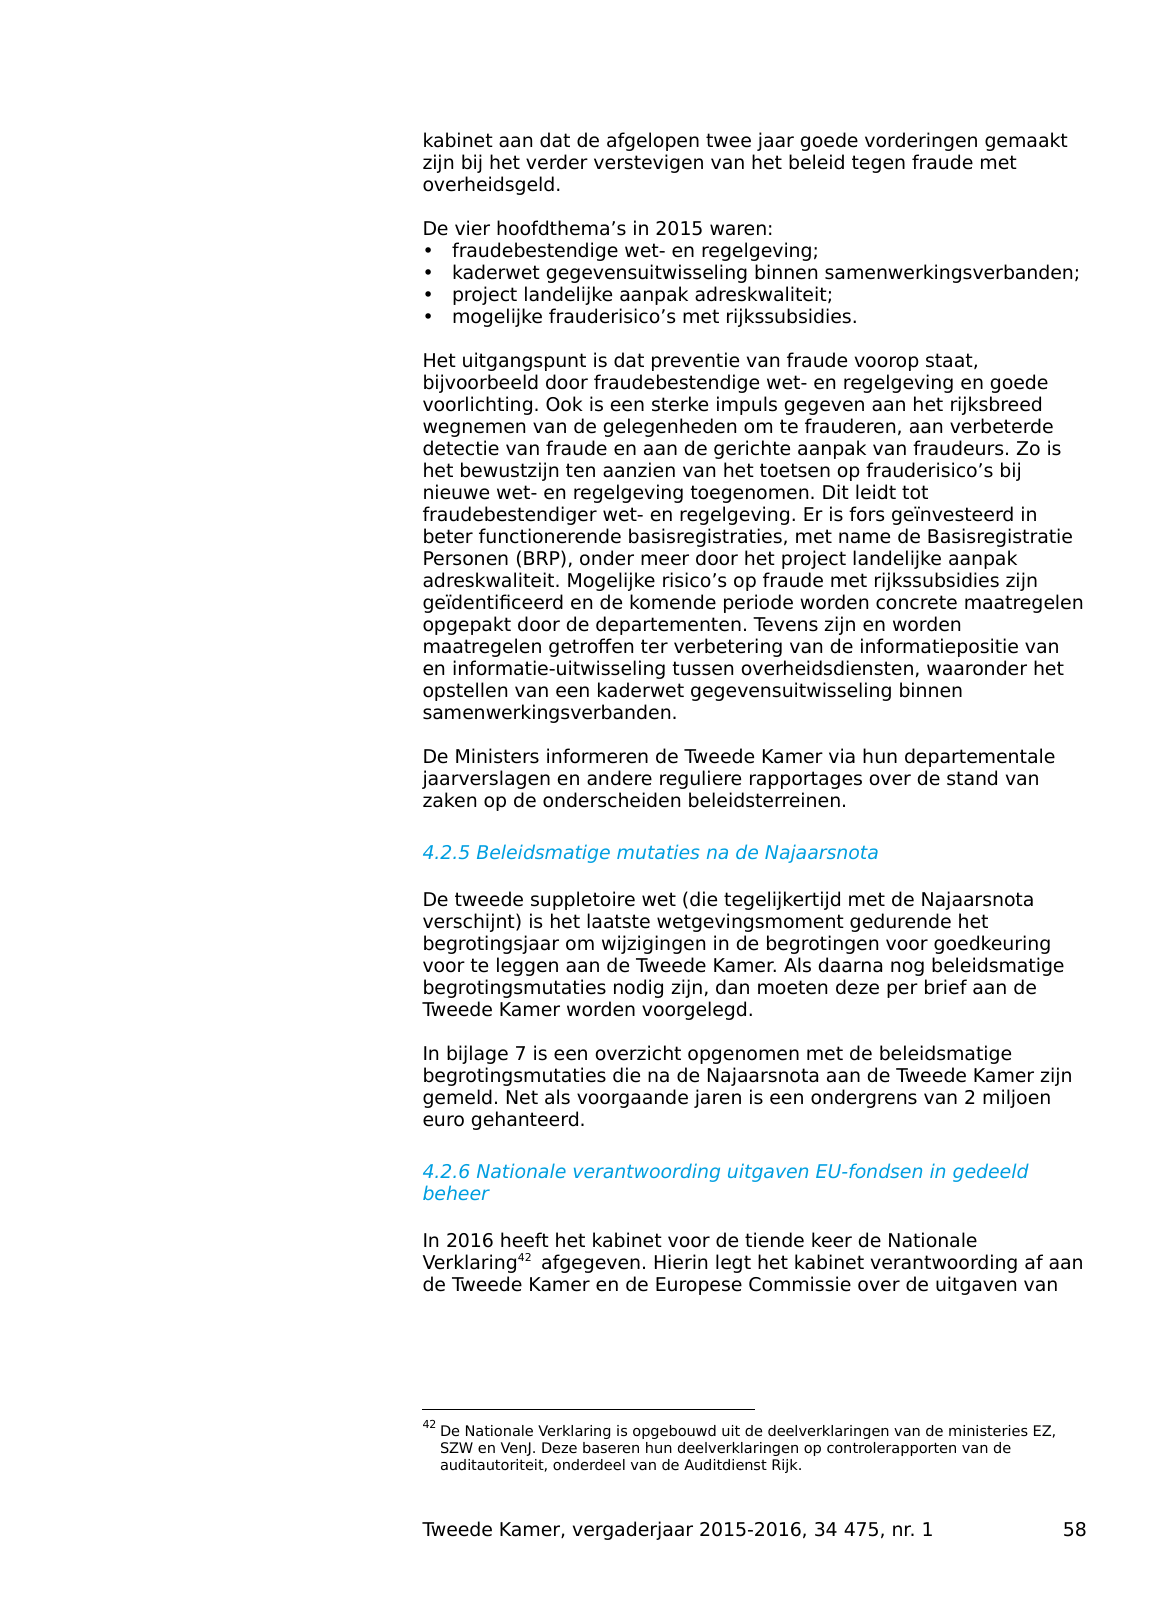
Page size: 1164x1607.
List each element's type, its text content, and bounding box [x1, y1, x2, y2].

text • kaderwet gegevensuitwisseling binnen samenwerkingsverbanden; [422, 262, 1087, 284]
text In bijlage 7 is een overzicht opgenomen met de beleidsmatige begrotingsmutaties die na de Najaarsnota aan de Tweede Kamer zijn gemeld. Net als voorgaande jaren is een ondergrens van 2 miljoen euro gehanteerd. [422, 1043, 1087, 1131]
subtitle 4.2.5 Beleidsmatige mutaties na de Najaarsnota [422, 842, 1087, 864]
subtitle 4.2.6 Nationale verantwoording uitgaven EU-fondsen in gedeeld beheer [422, 1161, 1087, 1205]
text kabinet aan dat de afgelopen twee jaar goede vorderingen gemaakt zijn bij het verder verstevigen van het beleid tegen fraude met overheidsgeld. [422, 130, 1087, 196]
text De vier hoofdthema’s in 2015 waren: [422, 218, 1087, 240]
text De Ministers informeren de Tweede Kamer via hun departementale jaarverslagen en andere reguliere rapportages over de stand van zaken op de onderscheiden beleidsterreinen. [422, 746, 1087, 812]
text • mogelijke frauderisico’s met rijkssubsidies. [422, 306, 1087, 328]
text In 2016 heeft het kabinet voor de tiende keer de Nationale Verklaring afgegeven. Hierin legt het kabinet verantwoording af aan de Tweede Kamer en de Europese Commissie over de uitgaven van [422, 1230, 1087, 1296]
text De tweede suppletoire wet (die tegelijkertijd met de Najaarsnota verschijnt) is het laatste wetgevingsmoment gedurende het begrotingsjaar om wijzigingen in de begrotingen voor goedkeuring voor te leggen aan de Tweede Kamer. Als daarna nog beleidsmatige begrotingsmutaties nodig zijn, dan moeten deze per brief aan de Tweede Kamer worden voorgelegd. [422, 889, 1087, 1021]
text • project landelijke aanpak adreskwaliteit; [422, 284, 1087, 306]
text De Nationale Verklaring is opgebouwd uit de deelverklaringen van de ministeries EZ, SZW en VenJ. Deze baseren hun deelverklaringen op controlerapporten van de auditautoriteit, onderdeel van de Auditdienst Rijk. [422, 1418, 1087, 1474]
text • fraudebestendige wet- en regelgeving; [422, 240, 1087, 262]
text Het uitgangspunt is dat preventie van fraude voorop staat, bijvoorbeeld door fraudebestendige wet- en regelgeving en goede voorlichting. Ook is een sterke impuls gegeven aan het rijksbreed wegnemen van de gelegenheden om te frauderen, aan verbeterde detectie van fraude en aan de gerichte aanpak van fraudeurs. Zo is het bewustzijn ten aanzien van het toetsen op frauderisico’s bij nieuwe wet- en regelgeving toegenomen. Dit leidt tot fraudebestendiger wet- en regelgeving. Er is fors geïnvesteerd in beter functionerende basisregistraties, met name de Basisregistratie Personen (BRP), onder meer door het project landelijke aanpak adreskwaliteit. Mogelijke risico’s op fraude met rijkssubsidies zijn geïdentificeerd en de komende periode worden concrete maatregelen opgepakt door de departementen. Tevens zijn en worden maatregelen getroffen ter verbetering van de informatiepositie van en informatie-uitwisseling tussen overheidsdiensten, waaronder het opstellen van een kaderwet gegevensuitwisseling binnen samenwerkingsverbanden. [422, 350, 1087, 724]
